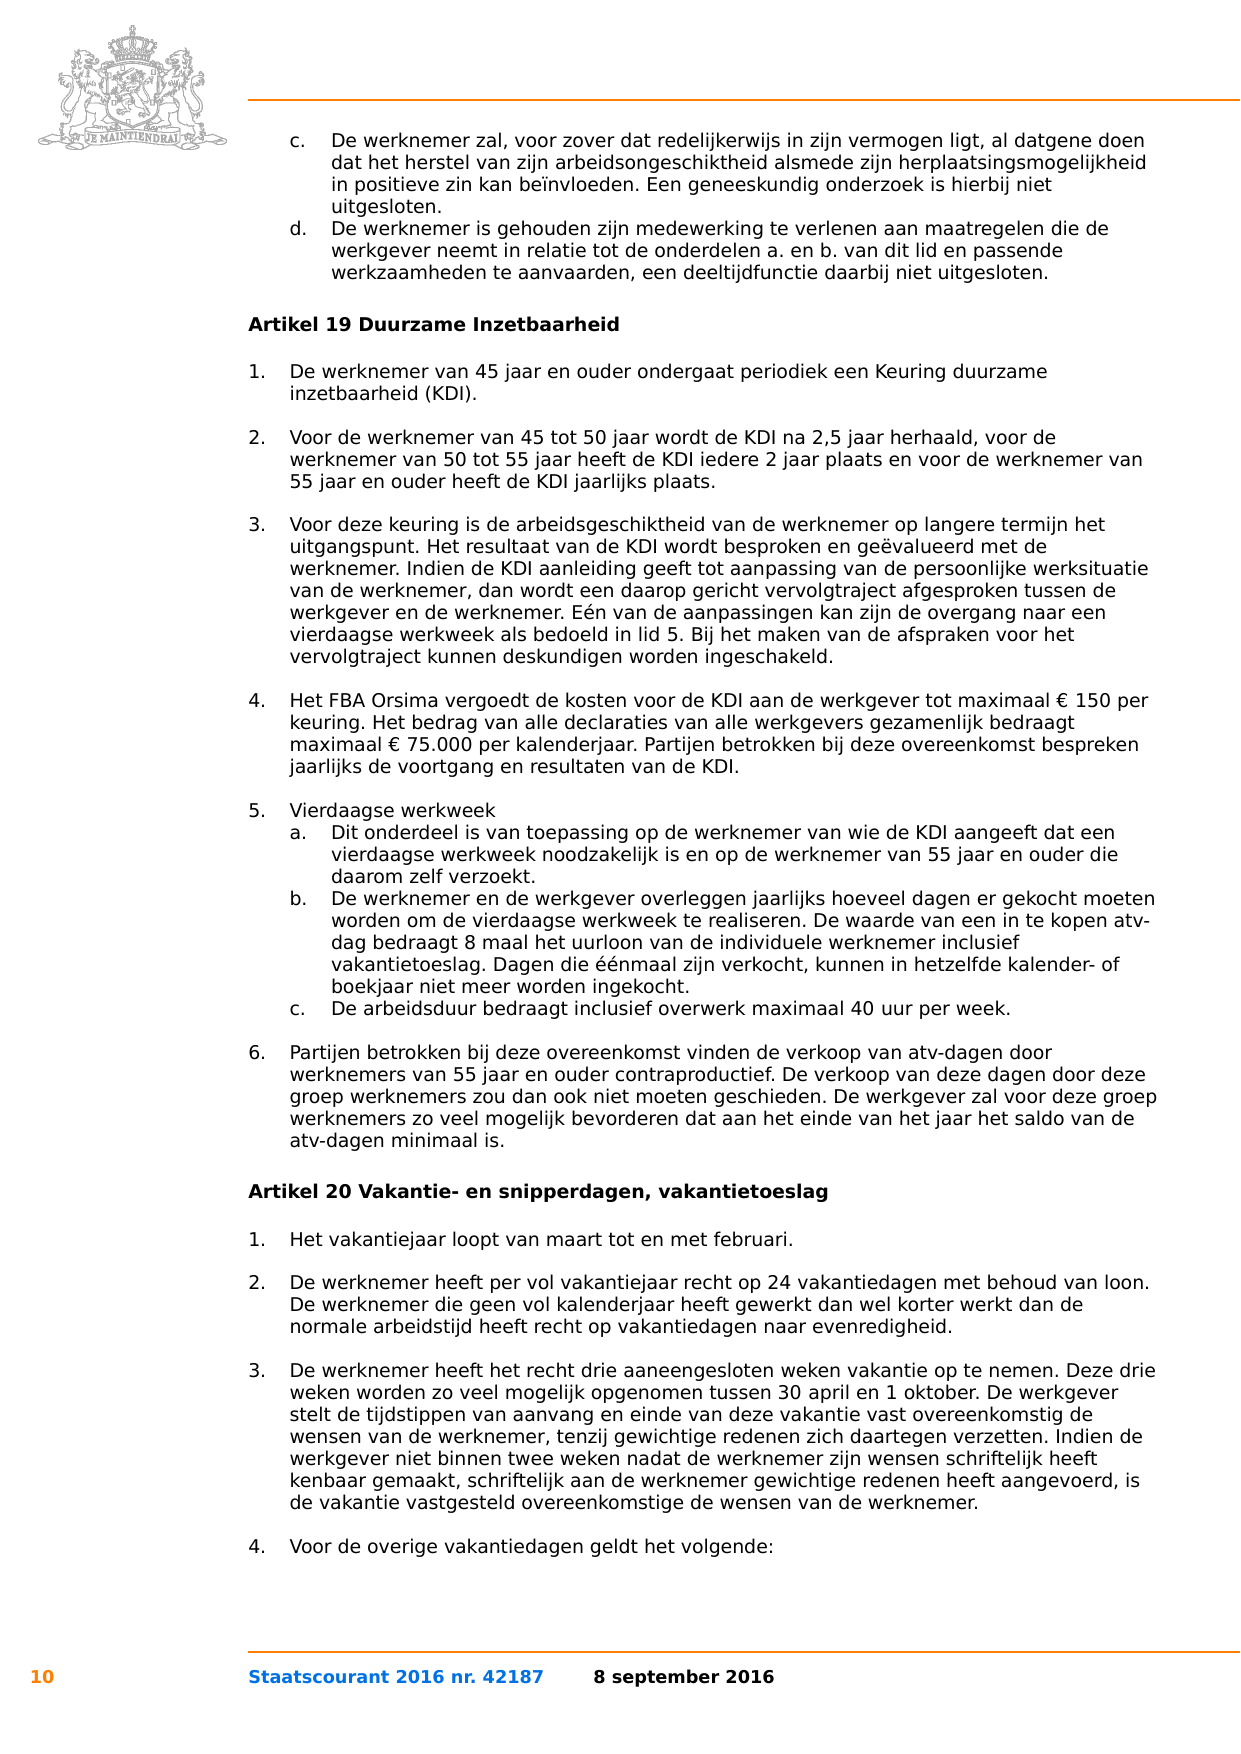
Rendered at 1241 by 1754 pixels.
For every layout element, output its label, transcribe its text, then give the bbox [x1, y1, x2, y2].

text c. De arbeidsduur bedraagt inclusief overwerk maximaal 40 uur per week. [289, 998, 1163, 1020]
text b. De werknemer en de werkgever overleggen jaarlijks hoeveel dagen er gekocht moeten worden om de vierdaagse werkweek te realiseren. De waarde van een in te kopen atv-dag bedraagt 8 maal het uurloon van de individuele werknemer inclusief vakantietoeslag. Dagen die éénmaal zijn verkocht, kunnen in hetzelfde kalender- of boekjaar niet meer worden ingekocht. [289, 888, 1163, 998]
text 2. Voor de werknemer van 45 tot 50 jaar wordt de KDI na 2,5 jaar herhaald, voor de werknemer van 50 tot 55 jaar heeft de KDI iedere 2 jaar plaats en voor de werknemer van 55 jaar en ouder heeft de KDI jaarlijks plaats. [248, 427, 1163, 492]
text c. De werknemer zal, voor zover dat redelijkerwijs in zijn vermogen ligt, al datgene doen dat het herstel van zijn arbeidsongeschiktheid alsmede zijn herplaatsingsmogelijkheid in positieve zin kan beïnvloeden. Een geneeskundig onderzoek is hierbij niet uitgesloten. [289, 130, 1163, 218]
text 4. Voor de overige vakantiedagen geldt het volgende: [248, 1536, 1163, 1558]
text 1. Het vakantiejaar loopt van maart tot en met februari. [248, 1228, 1163, 1250]
text d. De werknemer is gehouden zijn medewerking te verlenen aan maatregelen die de werkgever neemt in relatie tot de onderdelen a. en b. van dit lid en passende werkzaamheden te aanvaarden, een deeltijdfunctie daarbij niet uitgesloten. [289, 218, 1163, 284]
text 2. De werknemer heeft per vol vakantiejaar recht op 24 vakantiedagen met behoud van loon. De werknemer die geen vol kalenderjaar heeft gewerkt dan wel korter werkt dan de normale arbeidstijd heeft recht op vakantiedagen naar evenredigheid. [248, 1272, 1163, 1338]
subtitle Artikel 19 Duurzame Inzetbaarheid [248, 314, 1163, 336]
text 3. De werknemer heeft het recht drie aaneengesloten weken vakantie op te nemen. Deze drie weken worden zo veel mogelijk opgenomen tussen 30 april en 1 oktober. De werkgever stelt de tijdstippen van aanvang en einde van deze vakantie vast overeenkomstig de wensen van de werknemer, tenzij gewichtige redenen zich daartegen verzetten. Indien de werkgever niet binnen twee weken nadat de werknemer zijn wensen schriftelijk heeft kenbaar gemaakt, schriftelijk aan de werknemer gewichtige redenen heeft aangevoerd, is de vakantie vastgesteld overeenkomstige de wensen van de werknemer. [248, 1360, 1163, 1514]
text 4. Het FBA Orsima vergoedt de kosten voor de KDI aan de werkgever tot maximaal € 150 per keuring. Het bedrag van alle declaraties van alle werkgevers gezamenlijk bedraagt maximaal € 75.000 per kalenderjaar. Partijen betrokken bij deze overeenkomst bespreken jaarlijks de voortgang en resultaten van de KDI. [248, 690, 1163, 778]
text 3. Voor deze keuring is de arbeidsgeschiktheid van de werknemer op langere termijn het uitgangspunt. Het resultaat van de KDI wordt besproken en geëvalueerd met de werknemer. Indien de KDI aanleiding geeft tot aanpassing van de persoonlijke werksituatie van de werknemer, dan wordt een daarop gericht vervolgtraject afgesproken tussen de werkgever en de werknemer. Eén van de aanpassingen kan zijn de overgang naar een vierdaagse werkweek als bedoeld in lid 5. Bij het maken van de afspraken voor het vervolgtraject kunnen deskundigen worden ingeschakeld. [248, 514, 1163, 668]
text 5. Vierdaagse werkweek [248, 800, 1163, 822]
picture [38, 25, 227, 150]
text a. Dit onderdeel is van toepassing op de werknemer van wie de KDI aangeeft dat een vierdaagse werkweek noodzakelijk is en op de werknemer van 55 jaar en ouder die daarom zelf verzoekt. [289, 822, 1163, 888]
text 1. De werknemer van 45 jaar en ouder ondergaat periodiek een Keuring duurzame inzetbaarheid (KDI). [248, 361, 1163, 405]
text 6. Partijen betrokken bij deze overeenkomst vinden de verkoop van atv-dagen door werknemers van 55 jaar en ouder contraproductief. De verkoop van deze dagen door deze groep werknemers zou dan ook niet moeten geschieden. De werkgever zal voor deze groep werknemers zo veel mogelijk bevorderen dat aan het einde van het jaar het saldo van de atv-dagen minimaal is. [248, 1042, 1163, 1151]
subtitle Artikel 20 Vakantie- en snipperdagen, vakantietoeslag [248, 1181, 1163, 1203]
